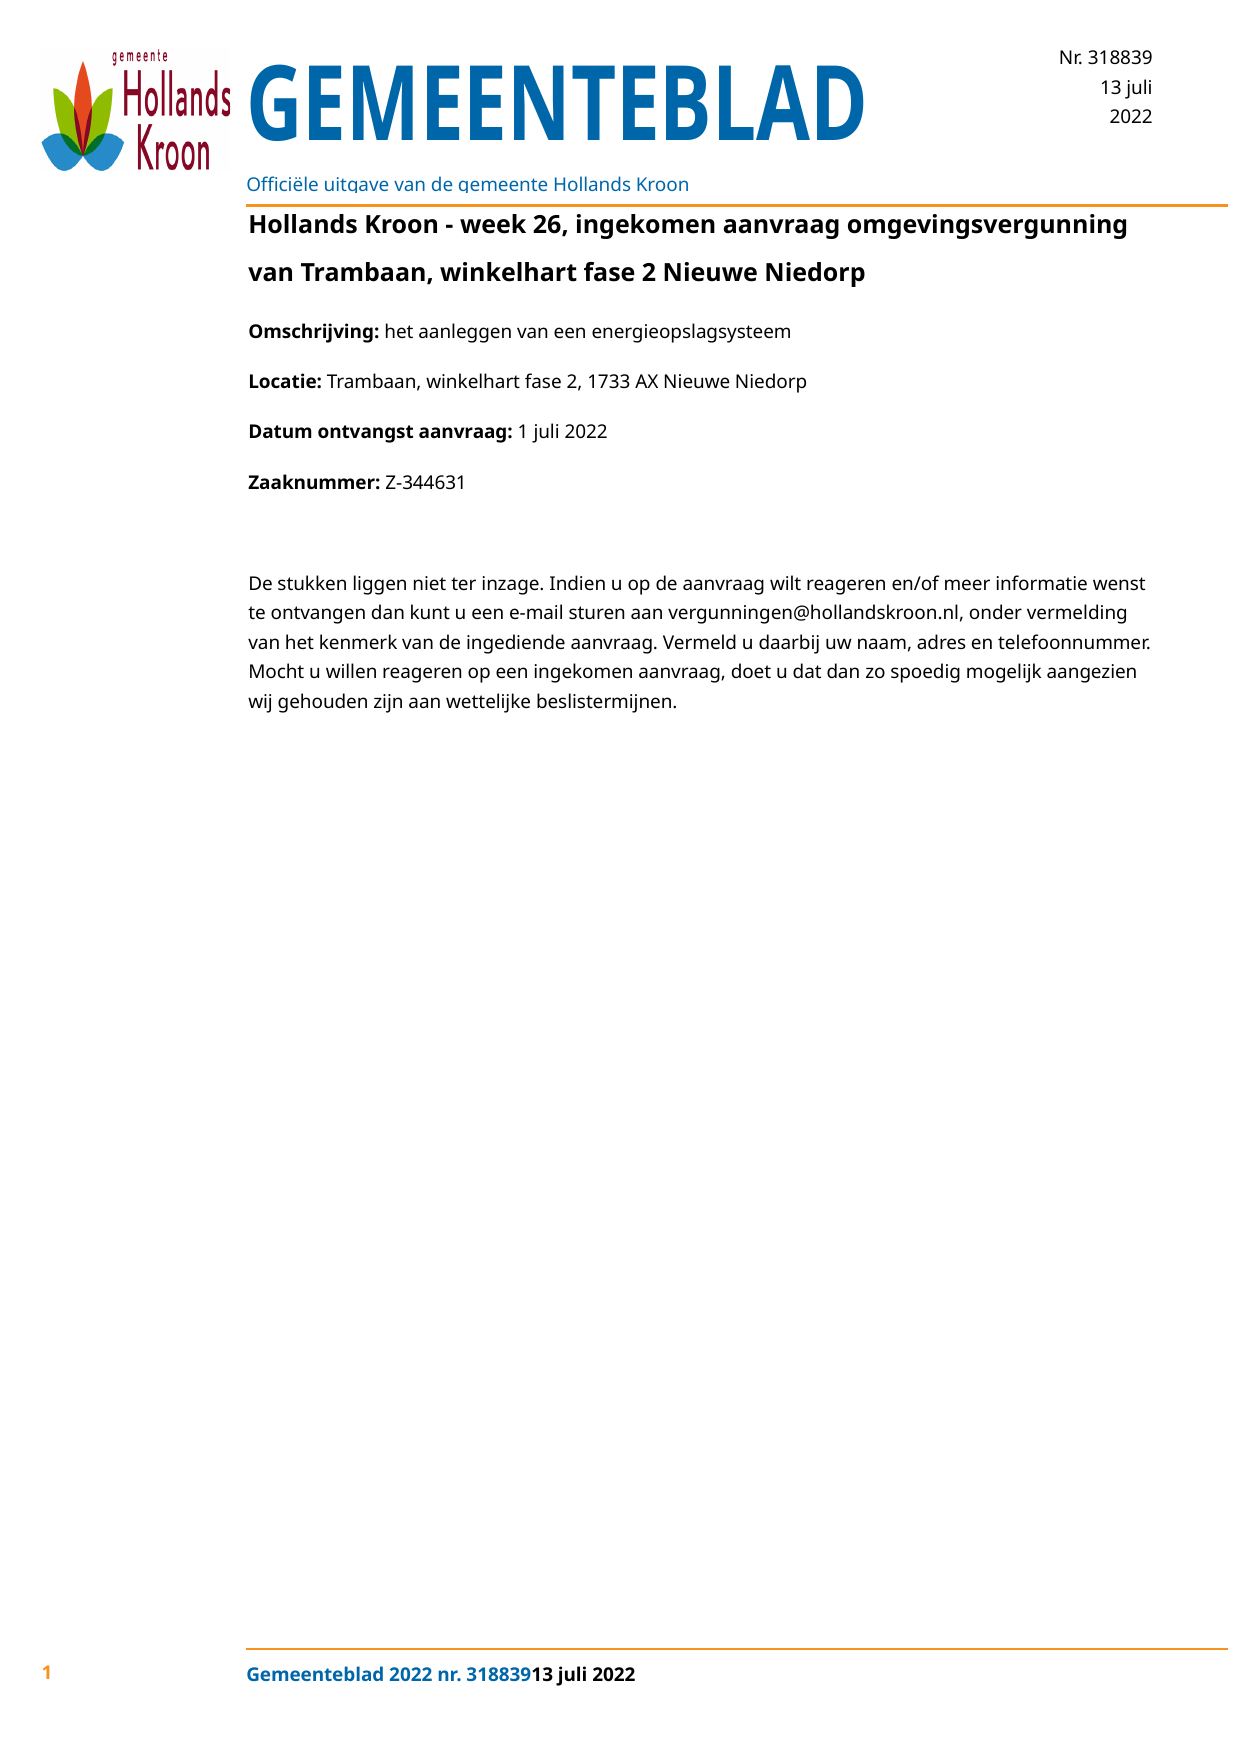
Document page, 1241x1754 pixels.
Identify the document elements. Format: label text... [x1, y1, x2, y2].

text De stukken liggen niet ter inzage. Indien u op de aanvraag wilt reageren en/of meer informatie wenst te ontvangen dan kunt u een e-mail sturen aan vergunningen@hollandskroon.nl, onder vermelding van het kenmerk van de ingediende aanvraag. Vermeld u daarbij uw naam, adres en telefoonnummer. Mocht u willen reageren op een ingekomen aanvraag, doet u dat dan zo spoedig mogelijk aangezien wij gehouden zijn aan wettelijke beslistermijnen. [248, 570, 1152, 714]
text Omschrijving: het aanleggen van een energieopslagsysteem [248, 318, 1152, 344]
text Zaaknummer: Z-344631 [248, 469, 1152, 495]
text Locatie: Trambaan, winkelhart fase 2, 1733 AX Nieuwe Niedorp [248, 368, 1152, 394]
text Hollands Kroon - week 26, ingekomen aanvraag omgevingsvergunning van Trambaan, winkelhart fase 2 Nieuwe Niedorp [248, 207, 1152, 288]
picture [41, 47, 231, 172]
text Datum ontvangst aanvraag: 1 juli 2022 [248, 419, 1152, 444]
